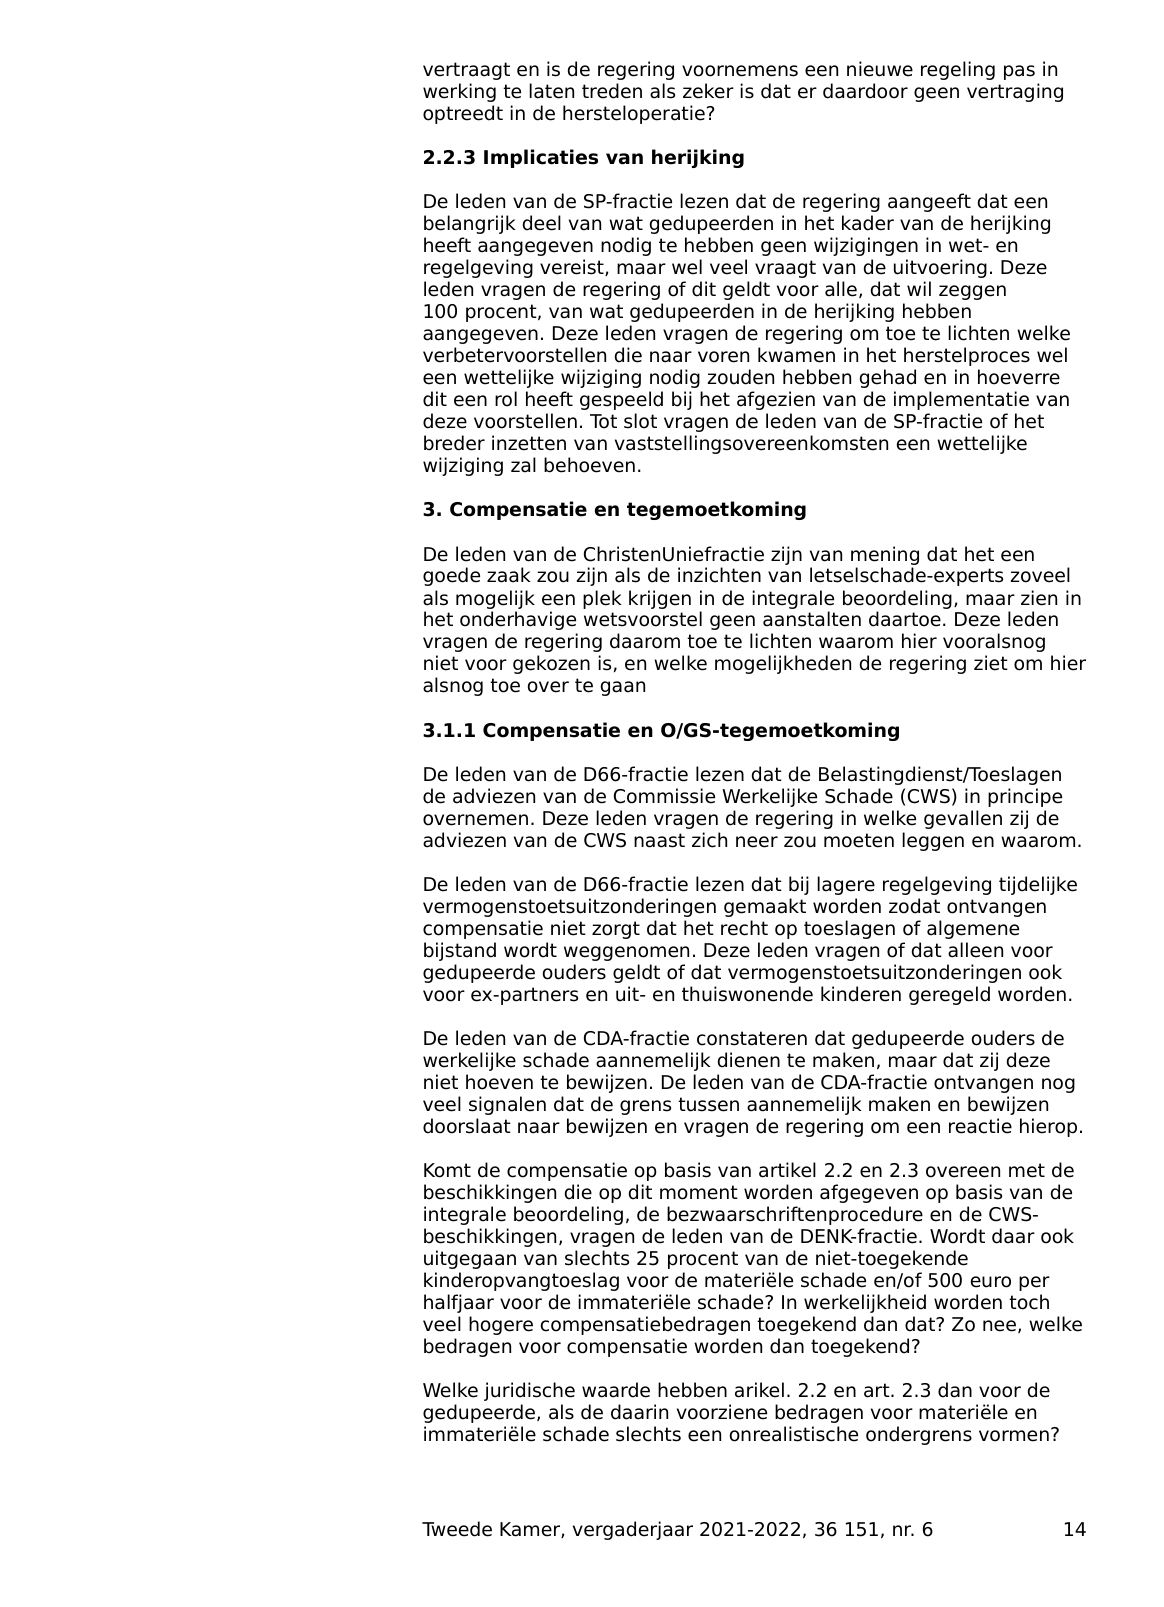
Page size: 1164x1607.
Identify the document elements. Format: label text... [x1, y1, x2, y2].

text Komt de compensatie op basis van artikel 2.2 en 2.3 overeen met de beschikkingen die op dit moment worden afgegeven op basis van de integrale beoordeling, de bezwaarschriftenprocedure en de CWS-beschikkingen, vragen de leden van de DENK-fractie. Wordt daar ook uitgegaan van slechts 25 procent van de niet-toegekende kinderopvangtoeslag voor de materiële schade en/of 500 euro per halfjaar voor de immateriële schade? In werkelijkheid worden toch veel hogere compensatiebedragen toegekend dan dat? Zo nee, welke bedragen voor compensatie worden dan toegekend? [422, 1160, 1087, 1358]
subtitle 3.1.1 Compensatie en O/GS-tegemoetkoming [422, 719, 1087, 741]
text De leden van de ChristenUniefractie zijn van mening dat het een goede zaak zou zijn als de inzichten van letselschade-experts zoveel als mogelijk een plek krijgen in de integrale beoordeling, maar zien in het onderhavige wetsvoorstel geen aanstalten daartoe. Deze leden vragen de regering daarom toe te lichten waarom hier vooralsnog niet voor gekozen is, en welke mogelijkheden de regering ziet om hier alsnog toe over te gaan [422, 543, 1087, 697]
subtitle 2.2.3 Implicaties van herijking [422, 147, 1087, 169]
subtitle 3. Compensatie en tegemoetkoming [422, 499, 1087, 521]
text De leden van de D66-fractie lezen dat de Belastingdienst/Toeslagen de adviezen van de Commissie Werkelijke Schade (CWS) in principe overnemen. Deze leden vragen de regering in welke gevallen zij de adviezen van de CWS naast zich neer zou moeten leggen en waarom. [422, 764, 1087, 852]
text Welke juridische waarde hebben arikel. 2.2 en art. 2.3 dan voor de gedupeerde, als de daarin voorziene bedragen voor materiële en immateriële schade slechts een onrealistische ondergrens vormen? [422, 1380, 1087, 1446]
text De leden van de SP-fractie lezen dat de regering aangeeft dat een belangrijk deel van wat gedupeerden in het kader van de herijking heeft aangegeven nodig te hebben geen wijzigingen in wet- en regelgeving vereist, maar wel veel vraagt van de uitvoering. Deze leden vragen de regering of dit geldt voor alle, dat wil zeggen 100 procent, van wat gedupeerden in de herijking hebben aangegeven. Deze leden vragen de regering om toe te lichten welke verbetervoorstellen die naar voren kwamen in het herstelproces wel een wettelijke wijziging nodig zouden hebben gehad en in hoeverre dit een rol heeft gespeeld bij het afgezien van de implementatie van deze voorstellen. Tot slot vragen de leden van de SP-fractie of het breder inzetten van vaststellingsovereenkomsten een wettelijke wijziging zal behoeven. [422, 191, 1087, 477]
text De leden van de D66-fractie lezen dat bij lagere regelgeving tijdelijke vermogenstoetsuitzonderingen gemaakt worden zodat ontvangen compensatie niet zorgt dat het recht op toeslagen of algemene bijstand wordt weggenomen. Deze leden vragen of dat alleen voor gedupeerde ouders geldt of dat vermogenstoetsuitzonderingen ook voor ex-partners en uit- en thuiswonende kinderen geregeld worden. [422, 874, 1087, 1006]
text vertraagt en is de regering voornemens een nieuwe regeling pas in werking te laten treden als zeker is dat er daardoor geen vertraging optreedt in de hersteloperatie? [422, 59, 1087, 125]
text De leden van de CDA-fractie constateren dat gedupeerde ouders de werkelijke schade aannemelijk dienen te maken, maar dat zij deze niet hoeven te bewijzen. De leden van de CDA-fractie ontvangen nog veel signalen dat de grens tussen aannemelijk maken en bewijzen doorslaat naar bewijzen en vragen de regering om een reactie hierop. [422, 1028, 1087, 1138]
